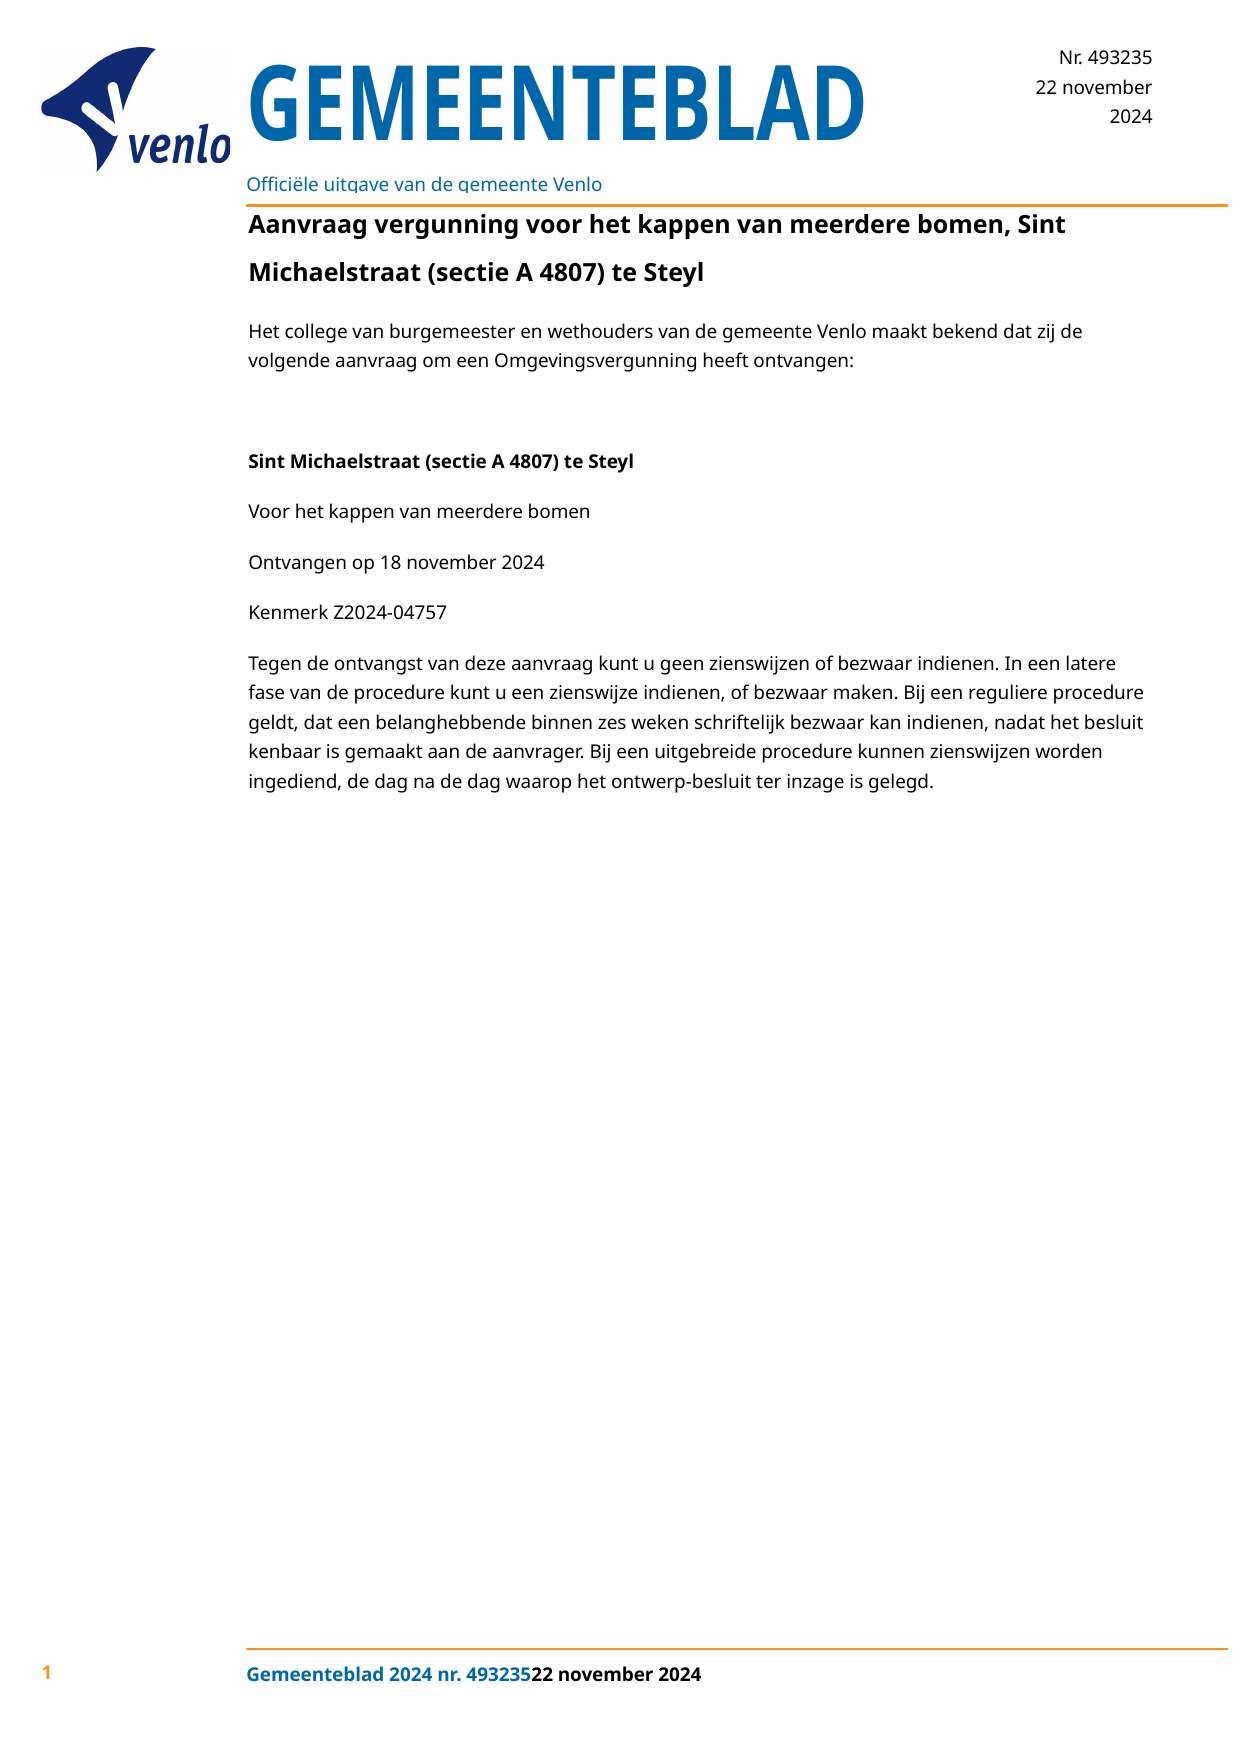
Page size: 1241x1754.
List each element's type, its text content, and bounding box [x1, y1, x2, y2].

text Sint Michaelstraat (sectie A 4807) te Steyl [248, 448, 1152, 474]
text Aanvraag vergunning voor het kappen van meerdere bomen, Sint Michaelstraat (sectie A 4807) te Steyl [248, 207, 1152, 288]
text Voor het kappen van meerdere bomen [248, 499, 1152, 524]
text Het college van burgemeester en wethouders van de gemeente Venlo maakt bekend dat zij de volgende aanvraag om een Omgevingsvergunning heeft ontvangen: [248, 318, 1152, 373]
text Kenmerk Z2024-04757 [248, 599, 1152, 625]
picture [41, 47, 231, 172]
text Ontvangen op 18 november 2024 [248, 549, 1152, 575]
text Tegen de ontvangst van deze aanvraag kunt u geen zienswijzen of bezwaar indienen. In een latere fase van de procedure kunt u een zienswijze indienen, of bezwaar maken. Bij een reguliere procedure geldt, dat een belanghebbende binnen zes weken schriftelijk bezwaar kan indienen, nadat het besluit kenbaar is gemaakt aan de aanvrager. Bij een uitgebreide procedure kunnen zienswijzen worden ingediend, de dag na de dag waarop het ontwerp-besluit ter inzage is gelegd. [248, 650, 1152, 794]
